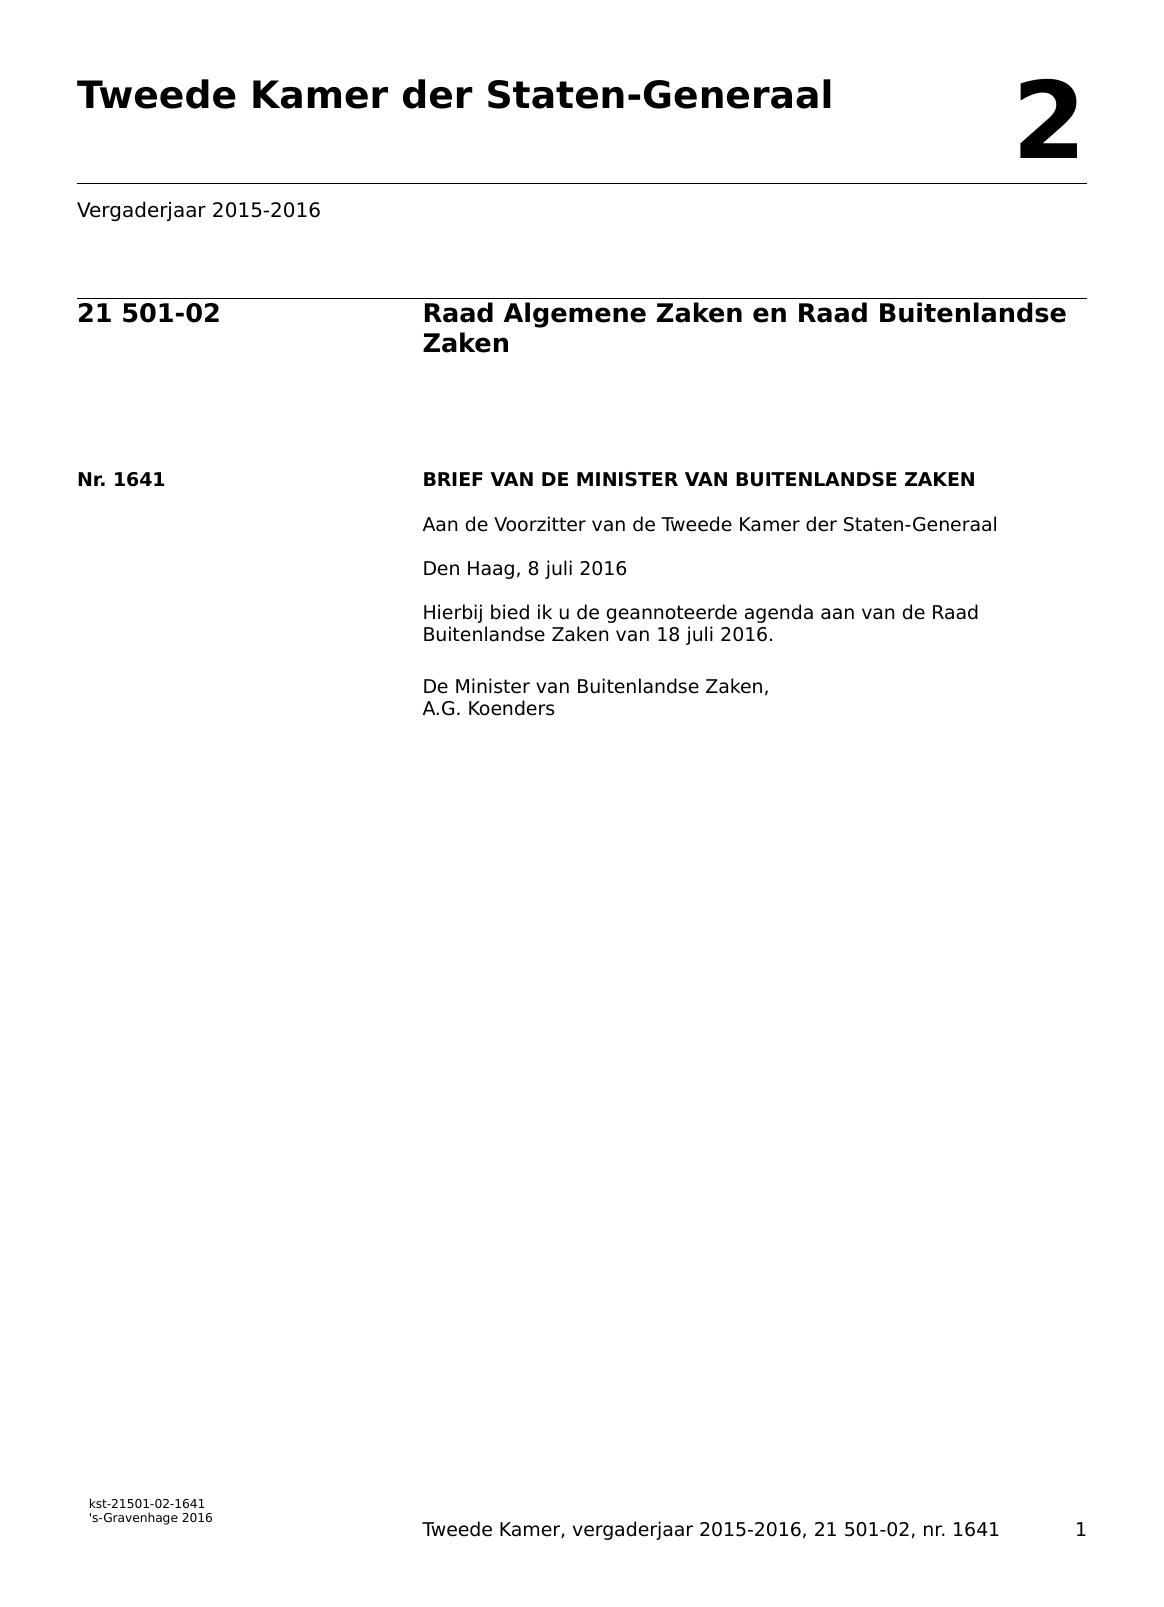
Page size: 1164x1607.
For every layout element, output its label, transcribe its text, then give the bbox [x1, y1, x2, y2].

subtitle 21 501-02 Raad Algemene Zaken en Raad Buitenlandse Zaken [77, 299, 1087, 358]
text De Minister van Buitenlandse Zaken, A.G. Koenders [422, 676, 1087, 720]
text Den Haag, 8 juli 2016 [422, 558, 1087, 580]
text kst-21501-02-1641 [88, 1497, 323, 1511]
table_header 2 [886, 59, 1087, 183]
table_cell Vergaderjaar 2015-2016 [77, 184, 1087, 298]
text 's-Gravenhage 2016 [88, 1511, 323, 1525]
table_header Tweede Kamer der Staten-Generaal [77, 59, 886, 183]
text Hierbij bied ik u de geannoteerde agenda aan van de Raad Buitenlandse Zaken van 18 juli 2016. [422, 602, 1087, 646]
text Aan de Voorzitter van de Tweede Kamer der Staten-Generaal [422, 513, 1087, 536]
subtitle Nr. 1641 BRIEF VAN DE MINISTER VAN BUITENLANDSE ZAKEN [77, 469, 1087, 491]
